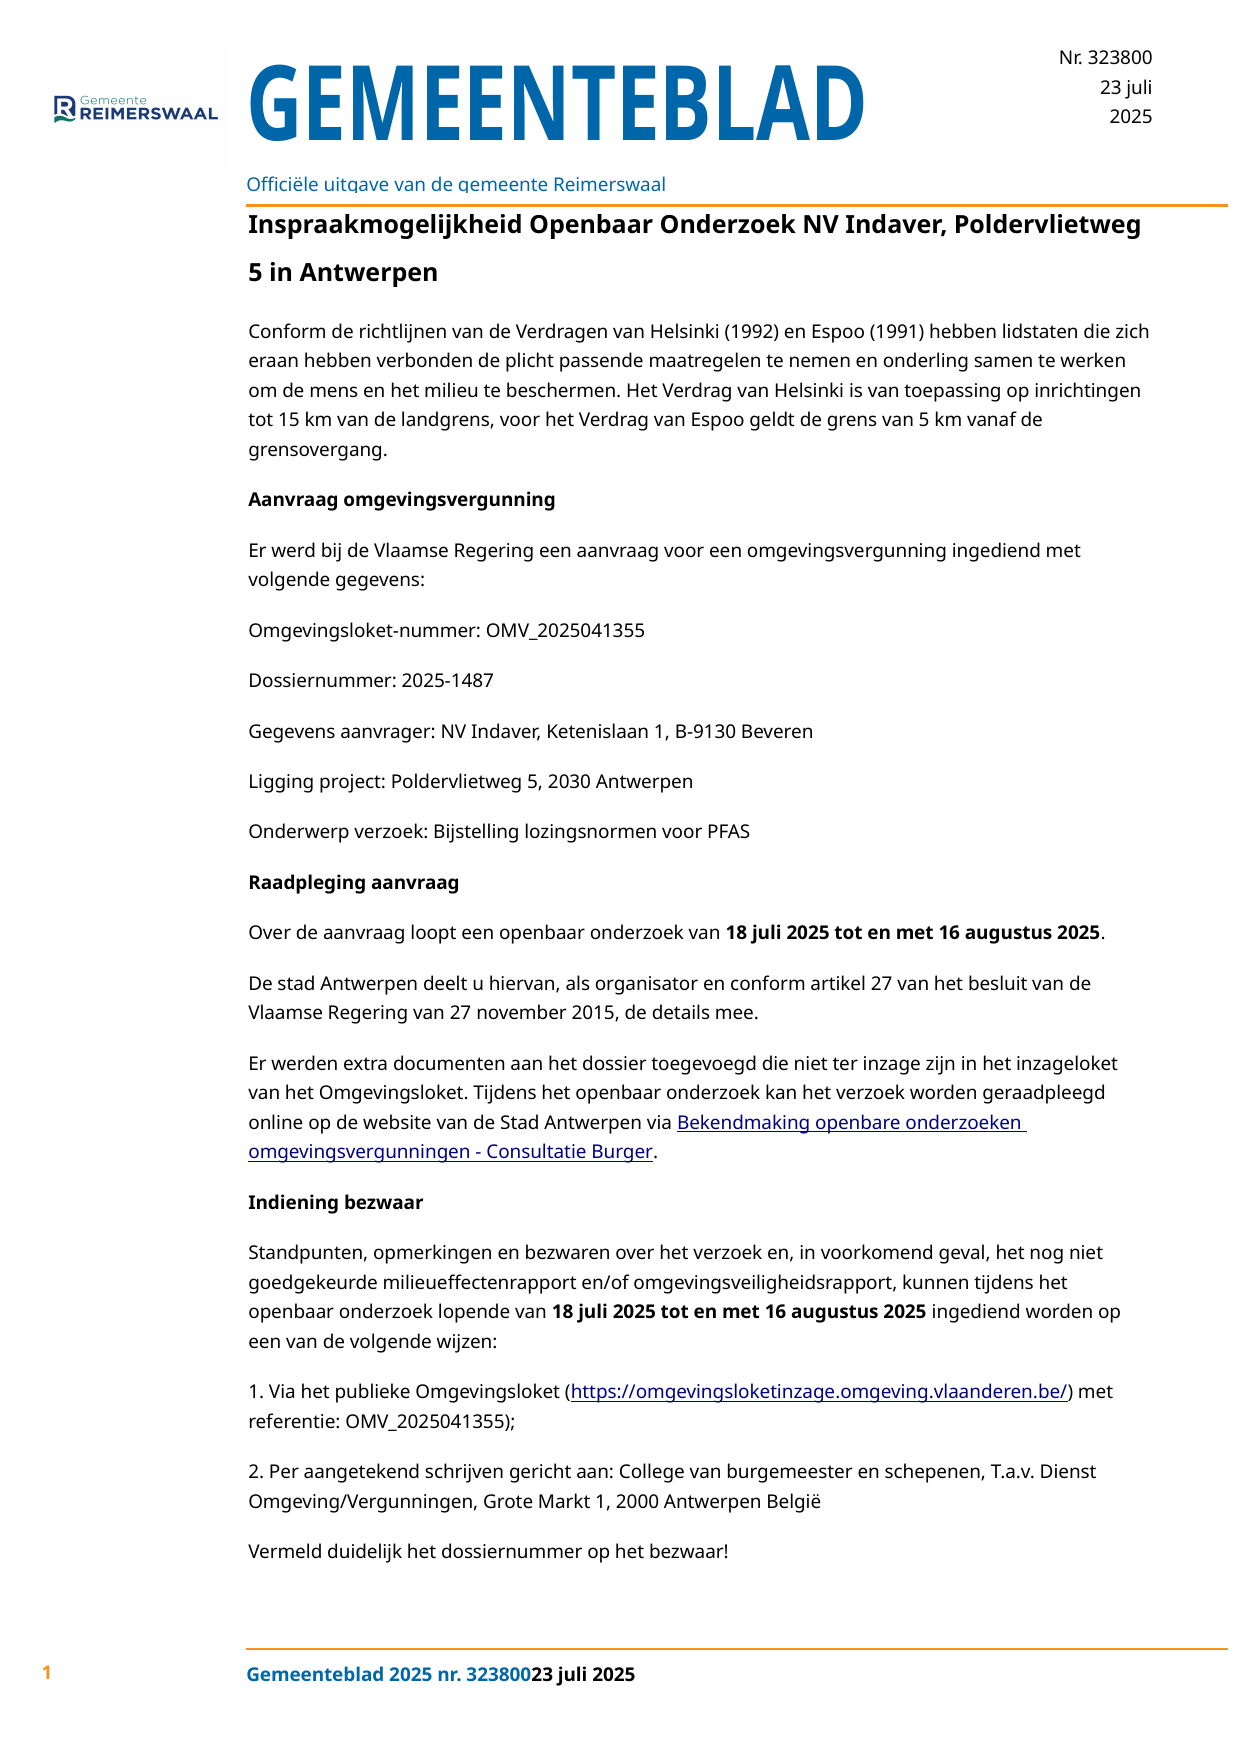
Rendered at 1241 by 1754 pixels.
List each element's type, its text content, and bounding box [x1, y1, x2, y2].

text Er werd bij de Vlaamse Regering een aanvraag voor een omgevingsvergunning ingediend met volgende gegevens: [248, 537, 1152, 592]
text Inspraakmogelijkheid Openbaar Onderzoek NV Indaver, Poldervlietweg 5 in Antwerpen [248, 207, 1152, 288]
text 2. Per aangetekend schrijven gericht aan: College van burgemeester en schepenen, T.a.v. Dienst Omgeving/Vergunningen, Grote Markt 1, 2000 Antwerpen België [248, 1459, 1152, 1514]
text Onderwerp verzoek: Bijstelling lozingsnormen voor PFAS [248, 819, 1152, 844]
text Gegevens aanvrager: NV Indaver, Ketenislaan 1, B-9130 Beveren [248, 718, 1152, 744]
text Raadpleging aanvraag [248, 869, 1152, 895]
text Vermeld duidelijk het dossiernummer op het bezwaar! [248, 1539, 1152, 1564]
text Dossiernummer: 2025-1487 [248, 667, 1152, 693]
text Conform de richtlijnen van de Verdragen van Helsinki (1992) en Espoo (1991) hebben lidstaten die zich eraan hebben verbonden de plicht passende maatregelen te nemen en onderling samen te werken om de mens en het milieu te beschermen. Het Verdrag van Helsinki is van toepassing op inrichtingen tot 15 km van de landgrens, voor het Verdrag van Espoo geldt de grens van 5 km vanaf de grensovergang. [248, 318, 1152, 462]
text Ligging project: Poldervlietweg 5, 2030 Antwerpen [248, 768, 1152, 794]
text Indiening bezwaar [248, 1189, 1152, 1215]
text 1. Via het publieke Omgevingsloket (https://omgevingsloketinzage.omgeving.vlaanderen.be/) met referentie: OMV_2025041355); [248, 1379, 1152, 1434]
text Er werden extra documenten aan het dossier toegevoegd die niet ter inzage zijn in het inzageloket van het Omgevingsloket. Tijdens het openbaar onderzoek kan het verzoek worden geraadpleegd online op de website van de Stad Antwerpen via Bekendmaking openbare onderzoeken omgevingsvergunningen - Consultatie Burger. [248, 1050, 1152, 1164]
text Omgevingsloket-nummer: OMV_2025041355 [248, 617, 1152, 643]
picture [41, 47, 231, 172]
text Over de aanvraag loopt een openbaar onderzoek van 18 juli 2025 tot en met 16 augustus 2025. [248, 919, 1152, 945]
text De stad Antwerpen deelt u hiervan, als organisator en conform artikel 27 van het besluit van de Vlaamse Regering van 27 november 2015, de details mee. [248, 970, 1152, 1025]
text Standpunten, opmerkingen en bezwaren over het verzoek en, in voorkomend geval, het nog niet goedgekeurde milieueffectenrapport en/of omgevingsveiligheidsrapport, kunnen tijdens het openbaar onderzoek lopende van 18 juli 2025 tot en met 16 augustus 2025 ingediend worden op een van de volgende wijzen: [248, 1239, 1152, 1354]
text Aanvraag omgevingsvergunning [248, 487, 1152, 512]
